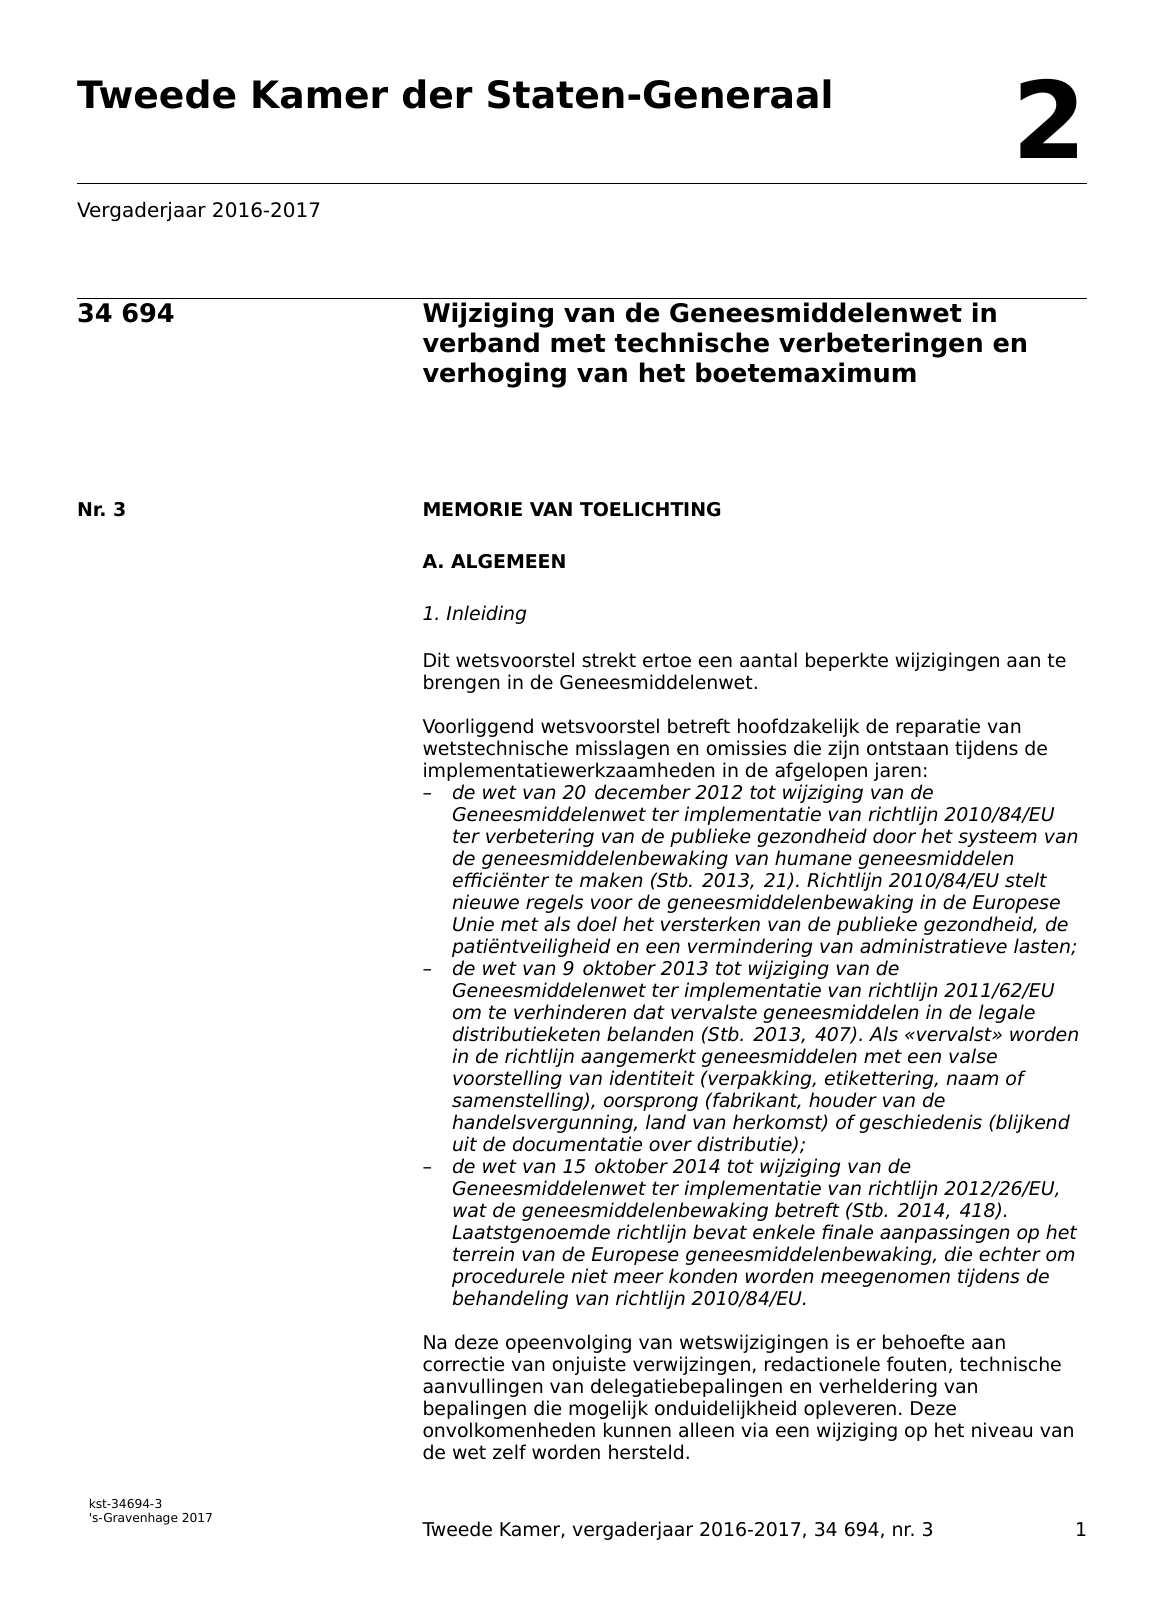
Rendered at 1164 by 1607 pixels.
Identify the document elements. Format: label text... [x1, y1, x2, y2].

text Voorliggend wetsvoorstel betreft hoofdzakelijk de reparatie van wetstechnische misslagen en omissies die zijn ontstaan tijdens de implementatiewerkzaamheden in de afgelopen jaren: [422, 716, 1087, 782]
text kst-34694-3 [88, 1497, 323, 1511]
subtitle 1. Inleiding [422, 603, 1087, 625]
text Dit wetsvoorstel strekt ertoe een aantal beperkte wijzigingen aan te brengen in de Geneesmiddelenwet. [422, 650, 1087, 694]
text 's-Gravenhage 2017 [88, 1511, 323, 1525]
subtitle Nr. 3 MEMORIE VAN TOELICHTING [77, 499, 1087, 521]
text – de wet van 20 december 2012 tot wijziging van de Geneesmiddelenwet ter implementatie van richtlijn 2010/84/EU ter verbetering van de publieke gezondheid door het systeem van de geneesmiddelenbewaking van humane geneesmiddelen efficiënter te maken (Stb. 2013, 21). Richtlijn 2010/84/EU stelt nieuwe regels voor de geneesmiddelenbewaking in de Europese Unie met als doel het versterken van de publieke gezondheid, de patiëntveiligheid en een vermindering van administratieve lasten; [422, 782, 1087, 958]
subtitle A. ALGEMEEN [422, 551, 1087, 573]
table_header 2 [886, 59, 1087, 183]
text – de wet van 15 oktober 2014 tot wijziging van de Geneesmiddelenwet ter implementatie van richtlijn 2012/26/EU, wat de geneesmiddelenbewaking betreft (Stb. 2014, 418). Laatstgenoemde richtlijn bevat enkele finale aanpassingen op het terrein van de Europese geneesmiddelenbewaking, die echter om procedurele niet meer konden worden meegenomen tijdens de behandeling van richtlijn 2010/84/EU. [422, 1156, 1087, 1309]
table_cell Vergaderjaar 2016-2017 [77, 184, 1087, 298]
table_header Tweede Kamer der Staten-Generaal [77, 59, 886, 183]
text – de wet van 9 oktober 2013 tot wijziging van de Geneesmiddelenwet ter implementatie van richtlijn 2011/62/EU om te verhinderen dat vervalste geneesmiddelen in de legale distributieketen belanden (Stb. 2013, 407). Als «vervalst» worden in de richtlijn aangemerkt geneesmiddelen met een valse voorstelling van identiteit (verpakking, etikettering, naam of samenstelling), oorsprong (fabrikant, houder van de handelsvergunning, land van herkomst) of geschiedenis (blijkend uit de documentatie over distributie); [422, 958, 1087, 1156]
subtitle 34 694 Wijziging van de Geneesmiddelenwet in verband met technische verbeteringen en verhoging van het boetemaximum [77, 299, 1087, 388]
text Na deze opeenvolging van wetswijzigingen is er behoefte aan correctie van onjuiste verwijzingen, redactionele fouten, technische aanvullingen van delegatiebepalingen en verheldering van bepalingen die mogelijk onduidelijkheid opleveren. Deze onvolkomenheden kunnen alleen via een wijziging op het niveau van de wet zelf worden hersteld. [422, 1332, 1087, 1464]
